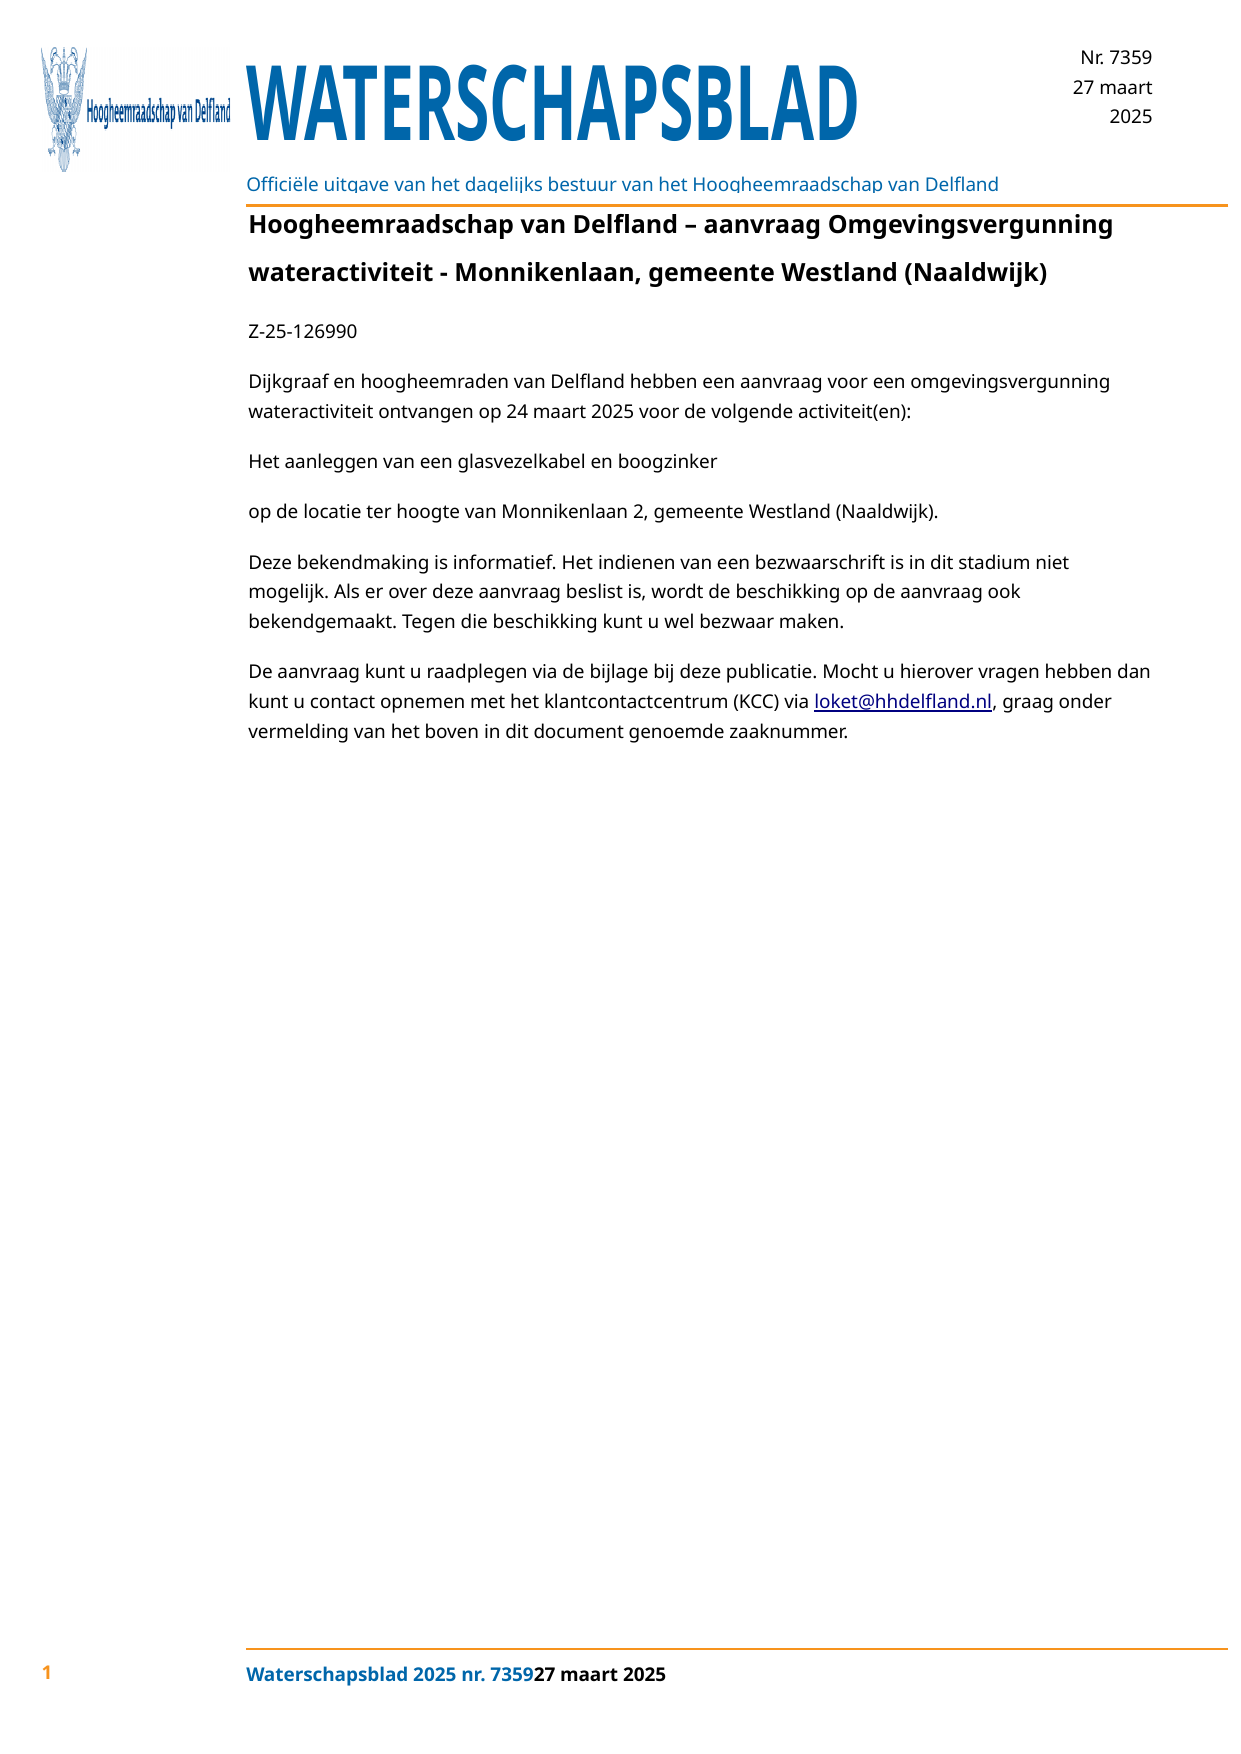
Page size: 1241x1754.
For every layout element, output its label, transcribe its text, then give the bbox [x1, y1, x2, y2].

text De aanvraag kunt u raadplegen via de bijlage bij deze publicatie. Mocht u hierover vragen hebben dan kunt u contact opnemen met het klantcontactcentrum (KCC) via loket@hhdelfland.nl, graag onder vermelding van het boven in dit document genoemde zaaknummer. [248, 659, 1152, 744]
text op de locatie ter hoogte van Monnikenlaan 2, gemeente Westland (Naaldwijk). [248, 499, 1152, 524]
text Het aanleggen van een glasvezelkabel en boogzinker [248, 448, 1152, 474]
text Deze bekendmaking is informatief. Het indienen van een bezwaarschrift is in dit stadium niet mogelijk. Als er over deze aanvraag beslist is, wordt de beschikking op de aanvraag ook bekendgemaakt. Tegen die beschikking kunt u wel bezwaar maken. [248, 549, 1152, 634]
picture [41, 47, 231, 172]
text Hoogheemraadschap van Delfland – aanvraag Omgevingsvergunning wateractiviteit - Monnikenlaan, gemeente Westland (Naaldwijk) [248, 207, 1152, 288]
text Dijkgraaf en hoogheemraden van Delfland hebben een aanvraag voor een omgevingsvergunning wateractiviteit ontvangen op 24 maart 2025 voor de volgende activiteit(en): [248, 368, 1152, 424]
text Z-25-126990 [248, 318, 1152, 344]
